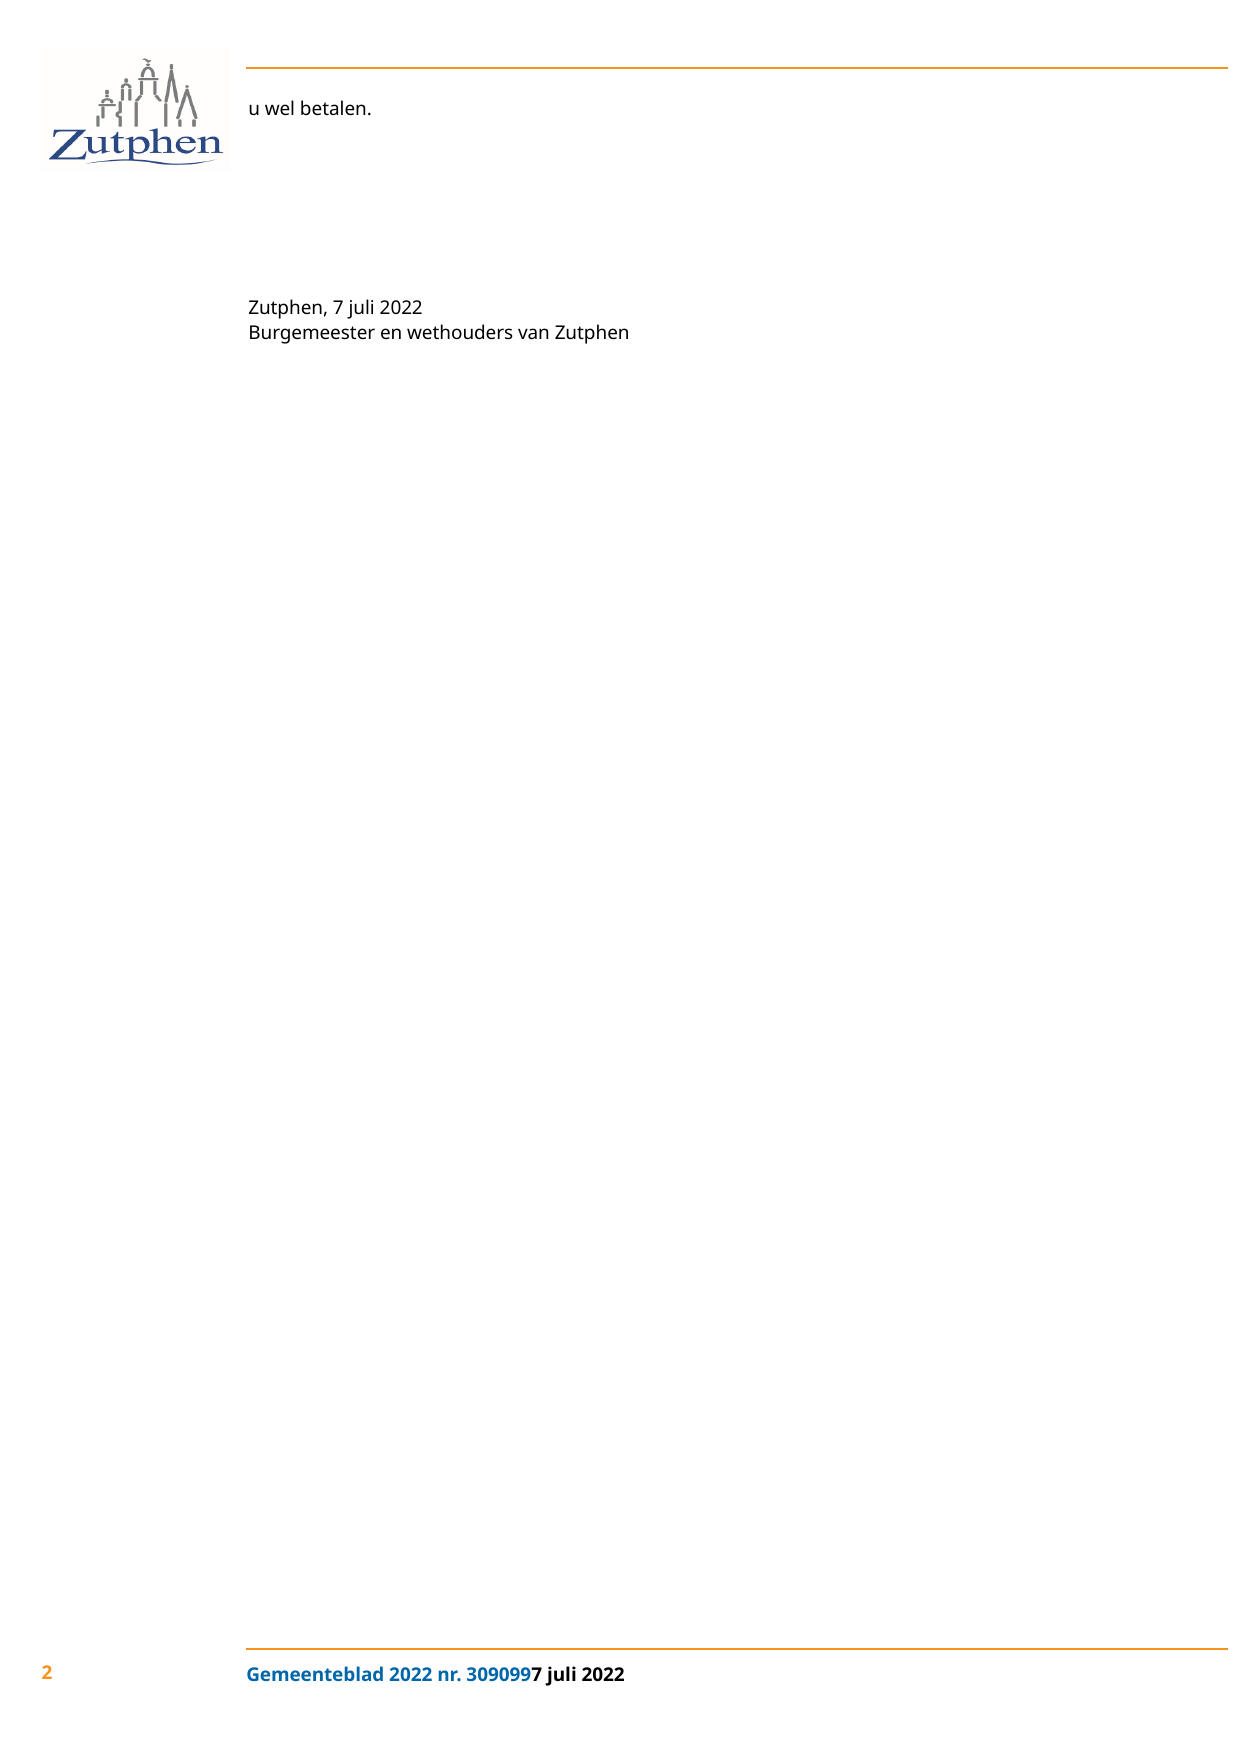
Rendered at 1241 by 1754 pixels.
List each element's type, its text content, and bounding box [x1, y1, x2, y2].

picture [41, 47, 231, 172]
text Burgemeester en wethouders van Zutphen [248, 319, 1152, 345]
text u wel betalen. [248, 95, 1152, 121]
text Zutphen, 7 juli 2022 [248, 294, 1152, 319]
